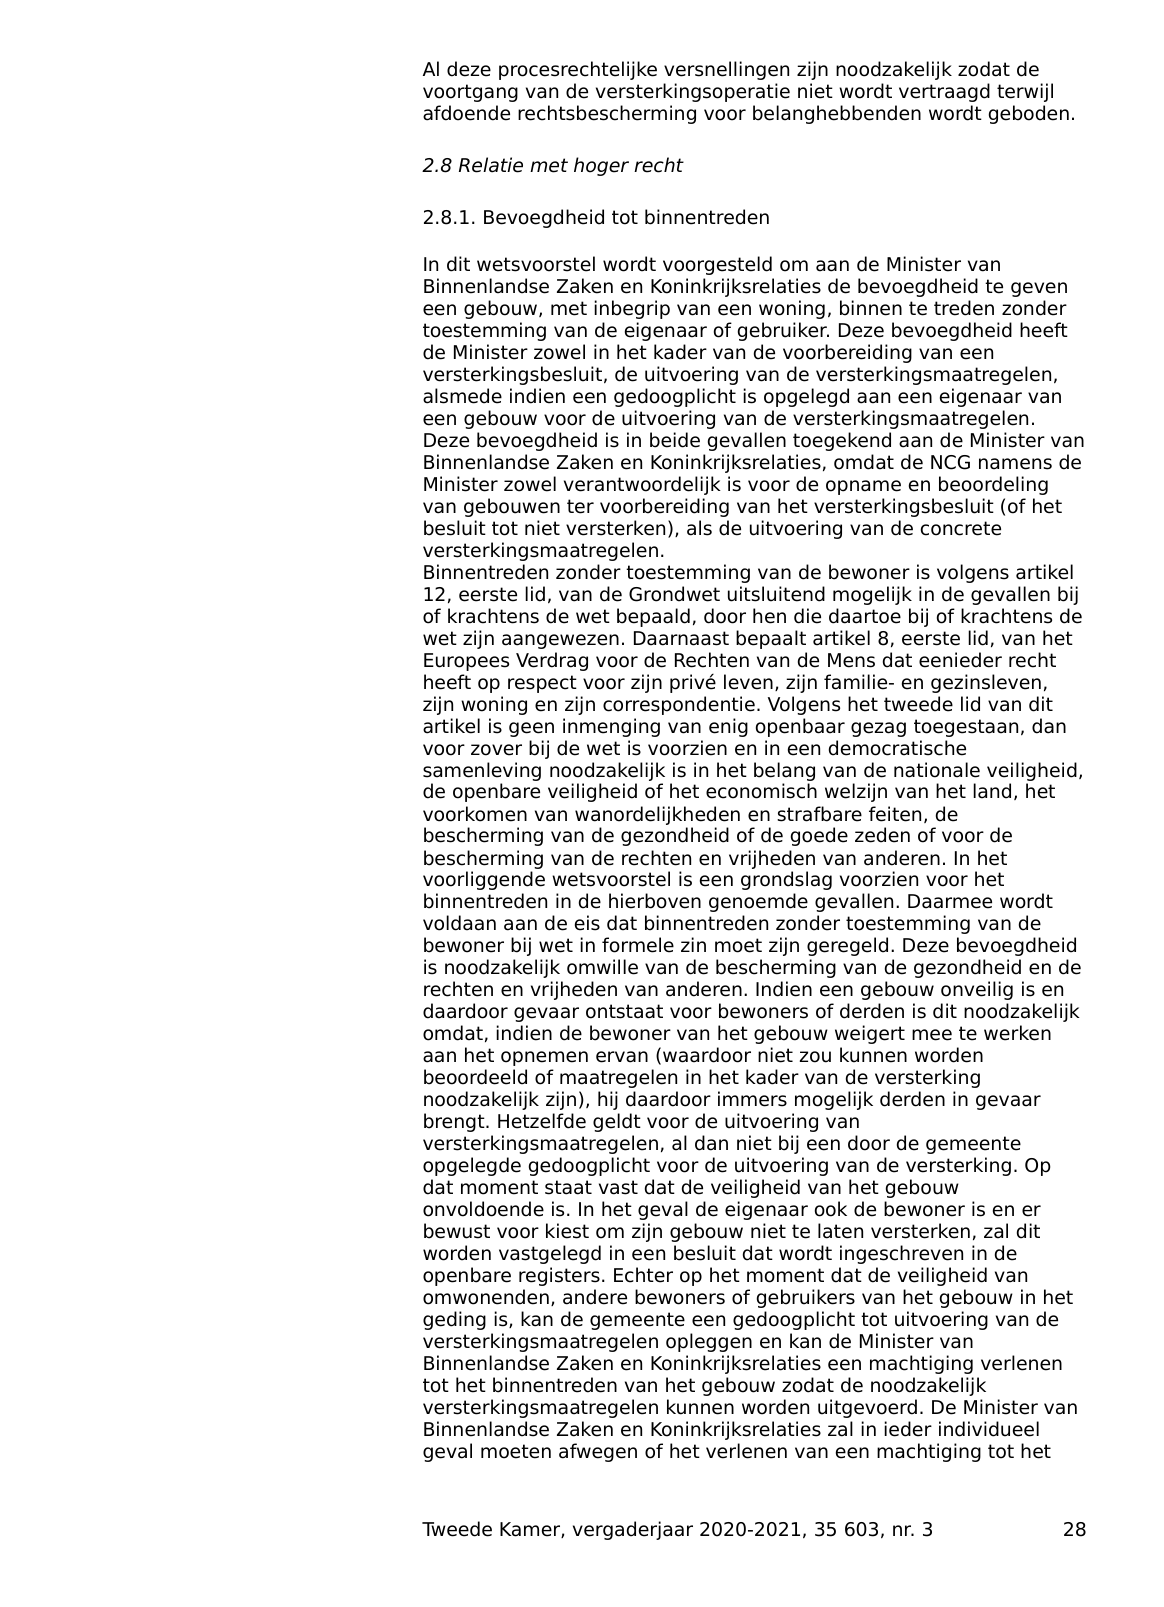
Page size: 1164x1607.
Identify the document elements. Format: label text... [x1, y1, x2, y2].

subtitle 2.8.1. Bevoegdheid tot binnentreden [422, 207, 1087, 229]
text Al deze procesrechtelijke versnellingen zijn noodzakelijk zodat de voortgang van de versterkingsoperatie niet wordt vertraagd terwijl afdoende rechtsbescherming voor belanghebbenden wordt geboden. [422, 59, 1087, 125]
text Binnentreden zonder toestemming van de bewoner is volgens artikel 12, eerste lid, van de Grondwet uitsluitend mogelijk in de gevallen bij of krachtens de wet bepaald, door hen die daartoe bij of krachtens de wet zijn aangewezen. Daarnaast bepaalt artikel 8, eerste lid, van het Europees Verdrag voor de Rechten van de Mens dat eenieder recht heeft op respect voor zijn privé leven, zijn familie- en gezinsleven, zijn woning en zijn correspondentie. Volgens het tweede lid van dit artikel is geen inmenging van enig openbaar gezag toegestaan, dan voor zover bij de wet is voorzien en in een democratische samenleving noodzakelijk is in het belang van de nationale veiligheid, de openbare veiligheid of het economisch welzijn van het land, het voorkomen van wanordelijkheden en strafbare feiten, de bescherming van de gezondheid of de goede zeden of voor de bescherming van de rechten en vrijheden van anderen. In het voorliggende wetsvoorstel is een grondslag voorzien voor het binnentreden in de hierboven genoemde gevallen. Daarmee wordt voldaan aan de eis dat binnentreden zonder toestemming van de bewoner bij wet in formele zin moet zijn geregeld. Deze bevoegdheid is noodzakelijk omwille van de bescherming van de gezondheid en de rechten en vrijheden van anderen. Indien een gebouw onveilig is en daardoor gevaar ontstaat voor bewoners of derden is dit noodzakelijk omdat, indien de bewoner van het gebouw weigert mee te werken aan het opnemen ervan (waardoor niet zou kunnen worden beoordeeld of maatregelen in het kader van de versterking noodzakelijk zijn), hij daardoor immers mogelijk derden in gevaar brengt. Hetzelfde geldt voor de uitvoering van versterkingsmaatregelen, al dan niet bij een door de gemeente opgelegde gedoogplicht voor de uitvoering van de versterking. Op dat moment staat vast dat de veiligheid van het gebouw onvoldoende is. In het geval de eigenaar ook de bewoner is en er bewust voor kiest om zijn gebouw niet te laten versterken, zal dit worden vastgelegd in een besluit dat wordt ingeschreven in de openbare registers. Echter op het moment dat de veiligheid van omwonenden, andere bewoners of gebruikers van het gebouw in het geding is, kan de gemeente een gedoogplicht tot uitvoering van de versterkingsmaatregelen opleggen en kan de Minister van Binnenlandse Zaken en Koninkrijksrelaties een machtiging verlenen tot het binnentreden van het gebouw zodat de noodzakelijk versterkingsmaatregelen kunnen worden uitgevoerd. De Minister van Binnenlandse Zaken en Koninkrijksrelaties zal in ieder individueel geval moeten afwegen of het verlenen van een machtiging tot het [422, 562, 1087, 1463]
text In dit wetsvoorstel wordt voorgesteld om aan de Minister van Binnenlandse Zaken en Koninkrijksrelaties de bevoegdheid te geven een gebouw, met inbegrip van een woning, binnen te treden zonder toestemming van de eigenaar of gebruiker. Deze bevoegdheid heeft de Minister zowel in het kader van de voorbereiding van een versterkingsbesluit, de uitvoering van de versterkingsmaatregelen, alsmede indien een gedoogplicht is opgelegd aan een eigenaar van een gebouw voor de uitvoering van de versterkingsmaatregelen. Deze bevoegdheid is in beide gevallen toegekend aan de Minister van Binnenlandse Zaken en Koninkrijksrelaties, omdat de NCG namens de Minister zowel verantwoordelijk is voor de opname en beoordeling van gebouwen ter voorbereiding van het versterkingsbesluit (of het besluit tot niet versterken), als de uitvoering van de concrete versterkingsmaatregelen. [422, 254, 1087, 562]
subtitle 2.8 Relatie met hoger recht [422, 155, 1087, 177]
